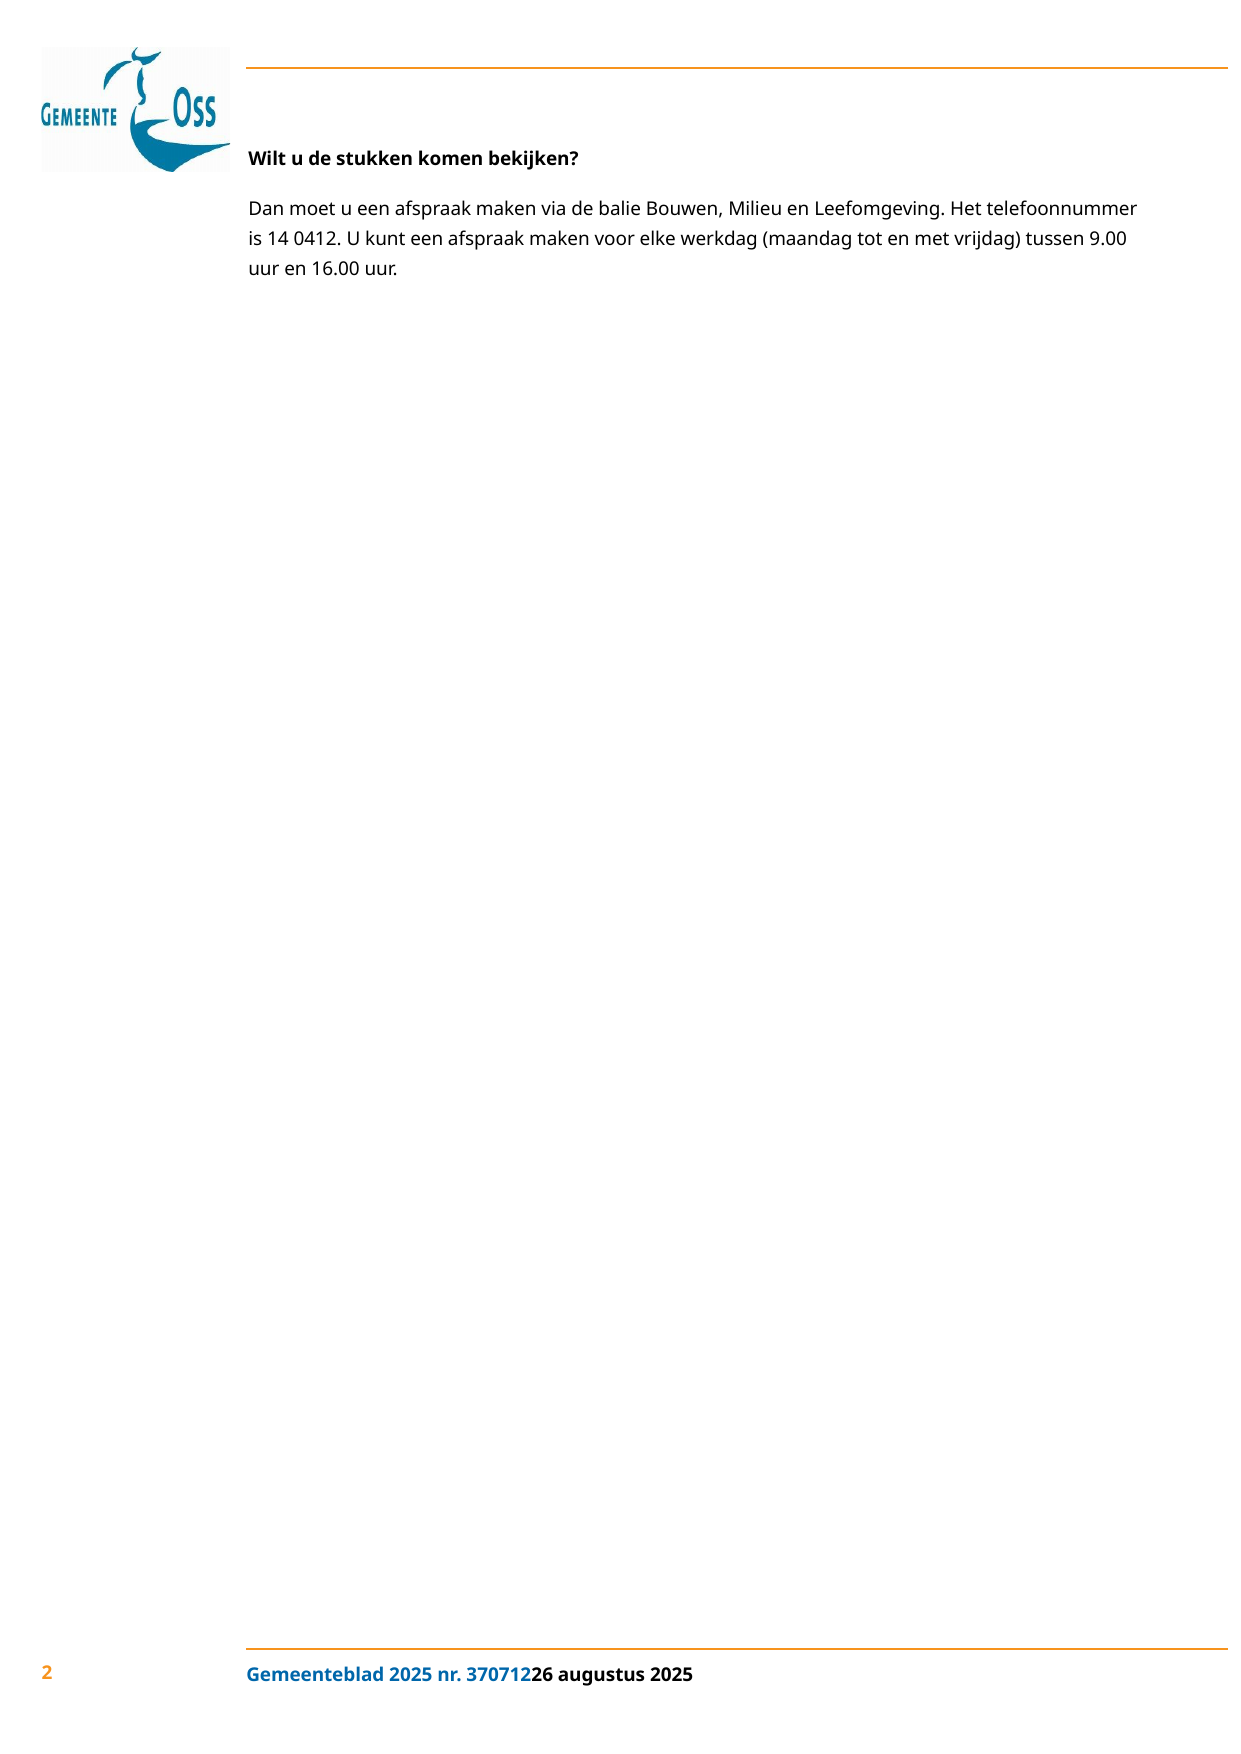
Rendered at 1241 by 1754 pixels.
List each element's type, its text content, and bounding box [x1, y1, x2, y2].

text Dan moet u een afspraak maken via de balie Bouwen, Milieu en Leefomgeving. Het telefoonnummer is 14 0412. U kunt een afspraak maken voor elke werkdag (maandag tot en met vrijdag) tussen 9.00 uur en 16.00 uur. [248, 196, 1152, 281]
picture [41, 47, 231, 172]
text Wilt u de stukken komen bekijken? [248, 145, 1152, 171]
